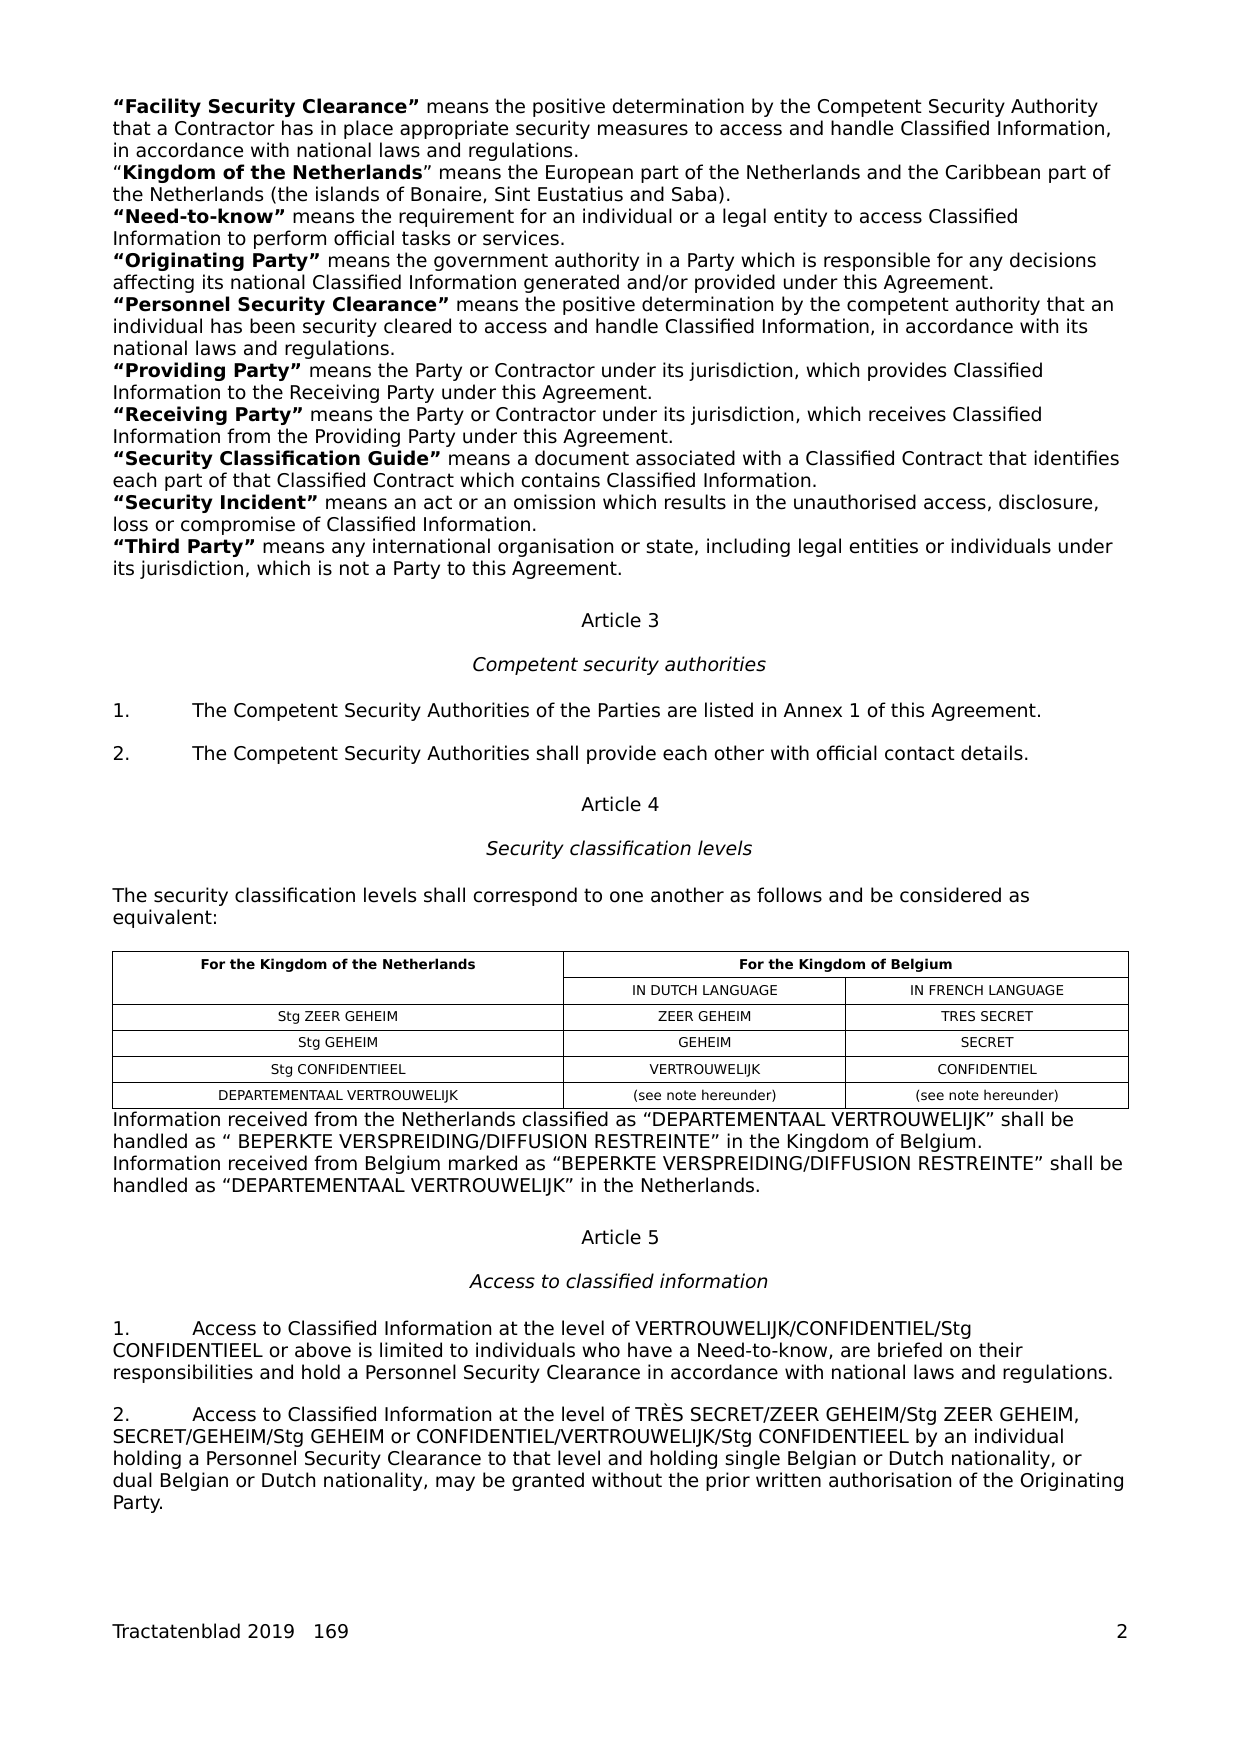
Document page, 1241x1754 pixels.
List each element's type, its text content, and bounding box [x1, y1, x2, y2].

text Information received from the Netherlands classified as “DEPARTEMENTAAL VERTROUWELIJK” shall be handled as “ BEPERKTE VERSPREIDING/DIFFUSION RESTREINTE” in the Kingdom of Belgium. [112, 1109, 1128, 1153]
text “Security Incident” means an act or an omission which results in the unauthorised access, disclosure, loss or compromise of Classified Information. [112, 492, 1128, 536]
text 2. Access to Classified Information at the level of TRÈS SECRET/ZEER GEHEIM/Stg ZEER GEHEIM, SECRET/GEHEIM/Stg GEHEIM or CONFIDENTIEL/VERTROUWELIJK/Stg CONFIDENTIEEL by an individual holding a Personnel Security Clearance to that level and holding single Belgian or Dutch nationality, or dual Belgian or Dutch nationality, may be granted without the prior written authorisation of the Originating Party. [112, 1404, 1128, 1514]
text 2. The Competent Security Authorities shall provide each other with official contact details. [112, 742, 1128, 764]
text “Need-to-know” means the requirement for an individual or a legal entity to access Classified Information to perform official tasks or services. [112, 206, 1128, 250]
table_cell DEPARTEMENTAAL VERTROUWELIJK [113, 1083, 563, 1108]
table_cell SECRET [846, 1031, 1128, 1056]
table_cell TRES SECRET [846, 1005, 1128, 1029]
text “Facility Security Clearance” means the positive determination by the Competent Security Authority that a Contractor has in place appropriate security measures to access and handle Classified Information, in accordance with national laws and regulations. [112, 96, 1128, 162]
table_cell GEHEIM [564, 1031, 845, 1056]
text “Personnel Security Clearance” means the positive determination by the competent authority that an individual has been security cleared to access and handle Classified Information, in accordance with its national laws and regulations. [112, 294, 1128, 360]
text Information received from Belgium marked as “BEPERKTE VERSPREIDING/DIFFUSION RESTREINTE” shall be handled as “DEPARTEMENTAAL VERTROUWELIJK” in the Netherlands. [112, 1153, 1128, 1197]
text “Originating Party” means the government authority in a Party which is responsible for any decisions affecting its national Classified Information generated and/or provided under this Agreement. [112, 250, 1128, 294]
text “Kingdom of the Netherlands” means the European part of the Netherlands and the Caribbean part of the Netherlands (the islands of Bonaire, Sint Eustatius and Saba). [112, 162, 1128, 206]
table_cell VERTROUWELIJK [564, 1057, 845, 1082]
text The security classification levels shall correspond to one another as follows and be considered as equivalent: [112, 885, 1128, 929]
table_cell ZEER GEHEIM [564, 1005, 845, 1029]
text 1. Access to Classified Information at the level of VERTROUWELIJK/CONFIDENTIEL/Stg CONFIDENTIEEL or above is limited to individuals who have a Need-to-know, are briefed on their responsibilities and hold a Personnel Security Clearance in accordance with national laws and regulations. [112, 1318, 1128, 1384]
subtitle Article 3 Competent security authorities [112, 609, 1128, 675]
table_cell Stg ZEER GEHEIM [113, 1005, 563, 1029]
table_cell CONFIDENTIEL [846, 1057, 1128, 1082]
table_cell (see note hereunder) [846, 1083, 1128, 1108]
table_cell Stg GEHEIM [113, 1031, 563, 1056]
text “Security Classification Guide” means a document associated with a Classified Contract that identifies each part of that Classified Contract which contains Classified Information. [112, 448, 1128, 492]
text 1. The Competent Security Authorities of the Parties are listed in Annex 1 of this Agreement. [112, 700, 1128, 722]
table_cell Stg CONFIDENTIEEL [113, 1057, 563, 1082]
text “Providing Party” means the Party or Contractor under its jurisdiction, which provides Classified Information to the Receiving Party under this Agreement. [112, 360, 1128, 404]
table_cell (see note hereunder) [564, 1083, 845, 1108]
text “Third Party” means any international organisation or state, including legal entities or individuals under its jurisdiction, which is not a Party to this Agreement. [112, 536, 1128, 579]
subtitle Article 5 Access to classified information [112, 1227, 1128, 1293]
subtitle Article 4 Security classification levels [112, 794, 1128, 860]
table_header For the Kingdom of Belgium [564, 952, 1128, 977]
table_cell IN FRENCH LANGUAGE [846, 978, 1128, 1003]
text “Receiving Party” means the Party or Contractor under its jurisdiction, which receives Classified Information from the Providing Party under this Agreement. [112, 404, 1128, 448]
table_cell IN DUTCH LANGUAGE [564, 978, 845, 1003]
table_header For the Kingdom of the Netherlands [113, 952, 563, 1003]
